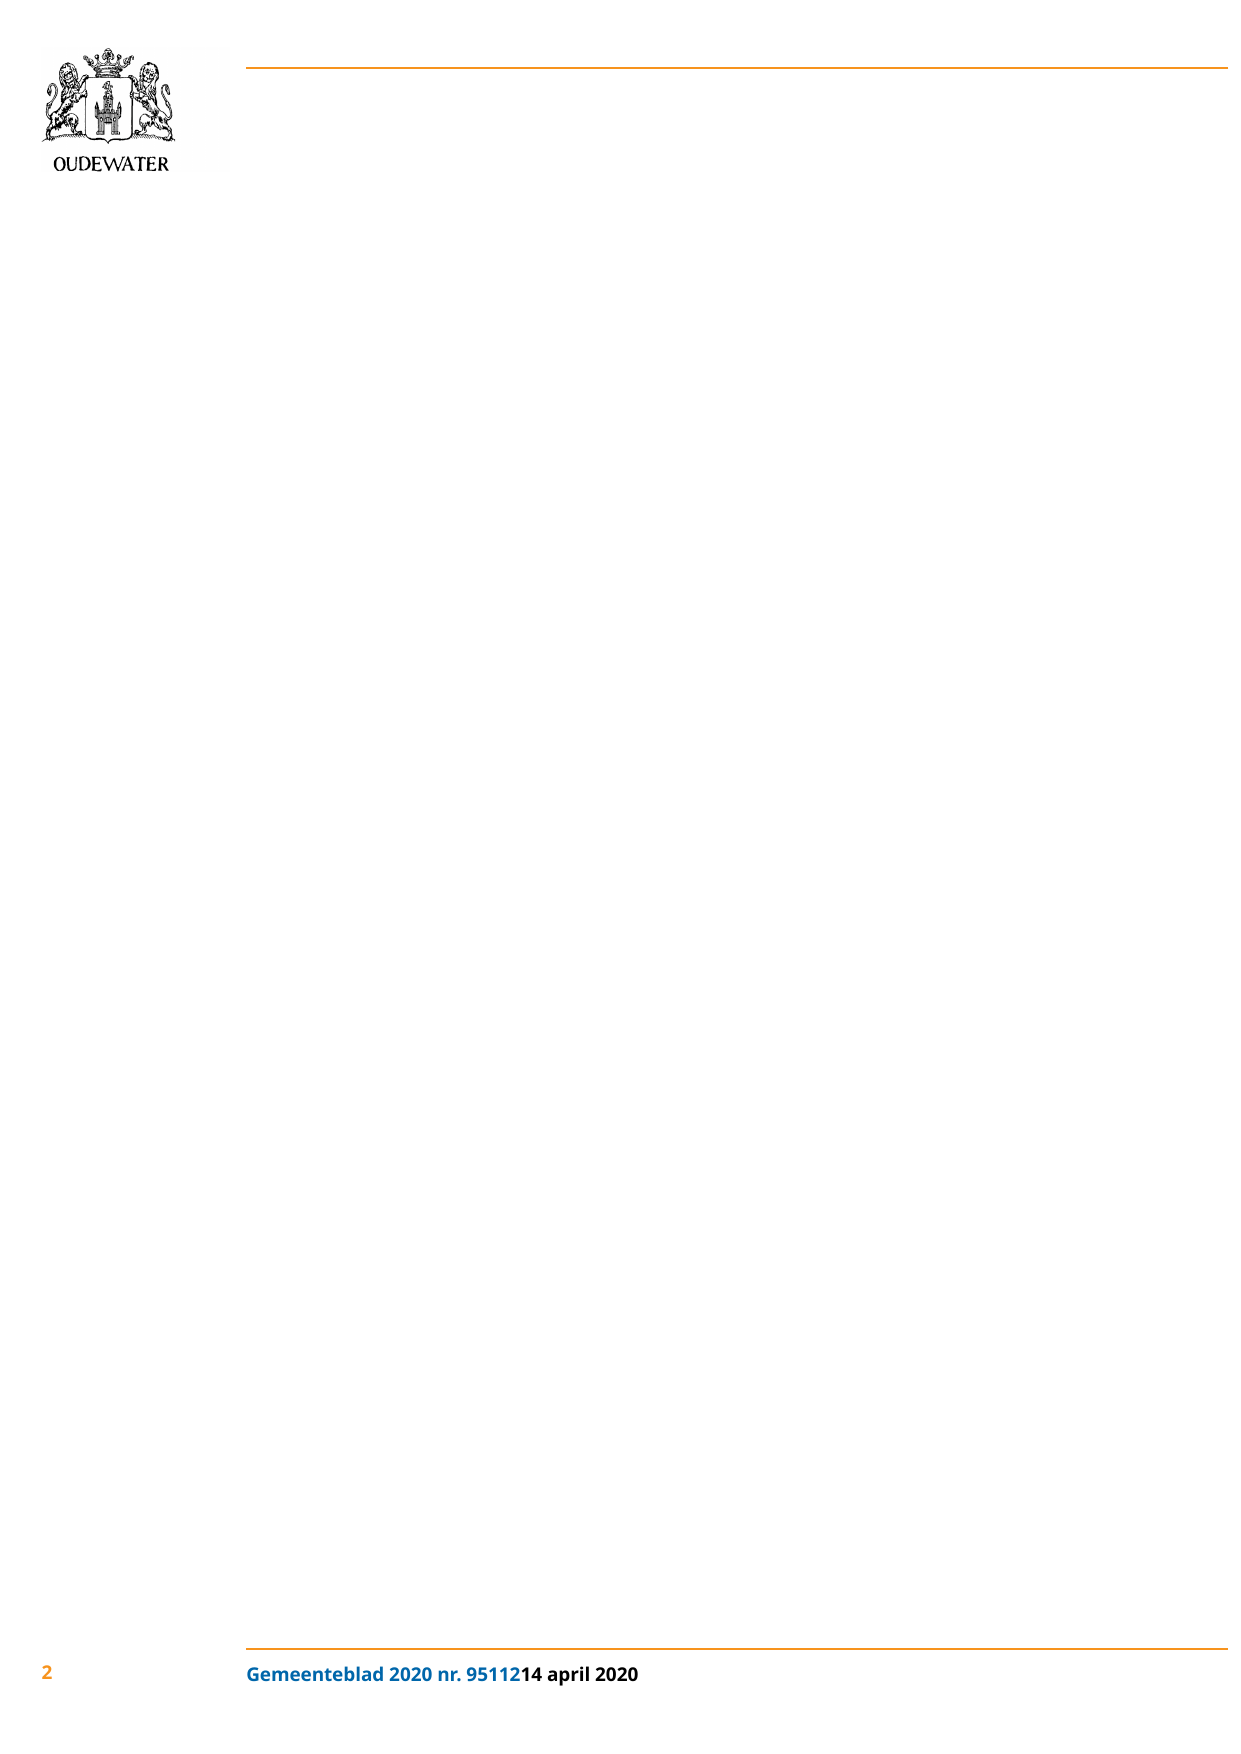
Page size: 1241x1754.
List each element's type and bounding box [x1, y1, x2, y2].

picture [41, 47, 231, 172]
